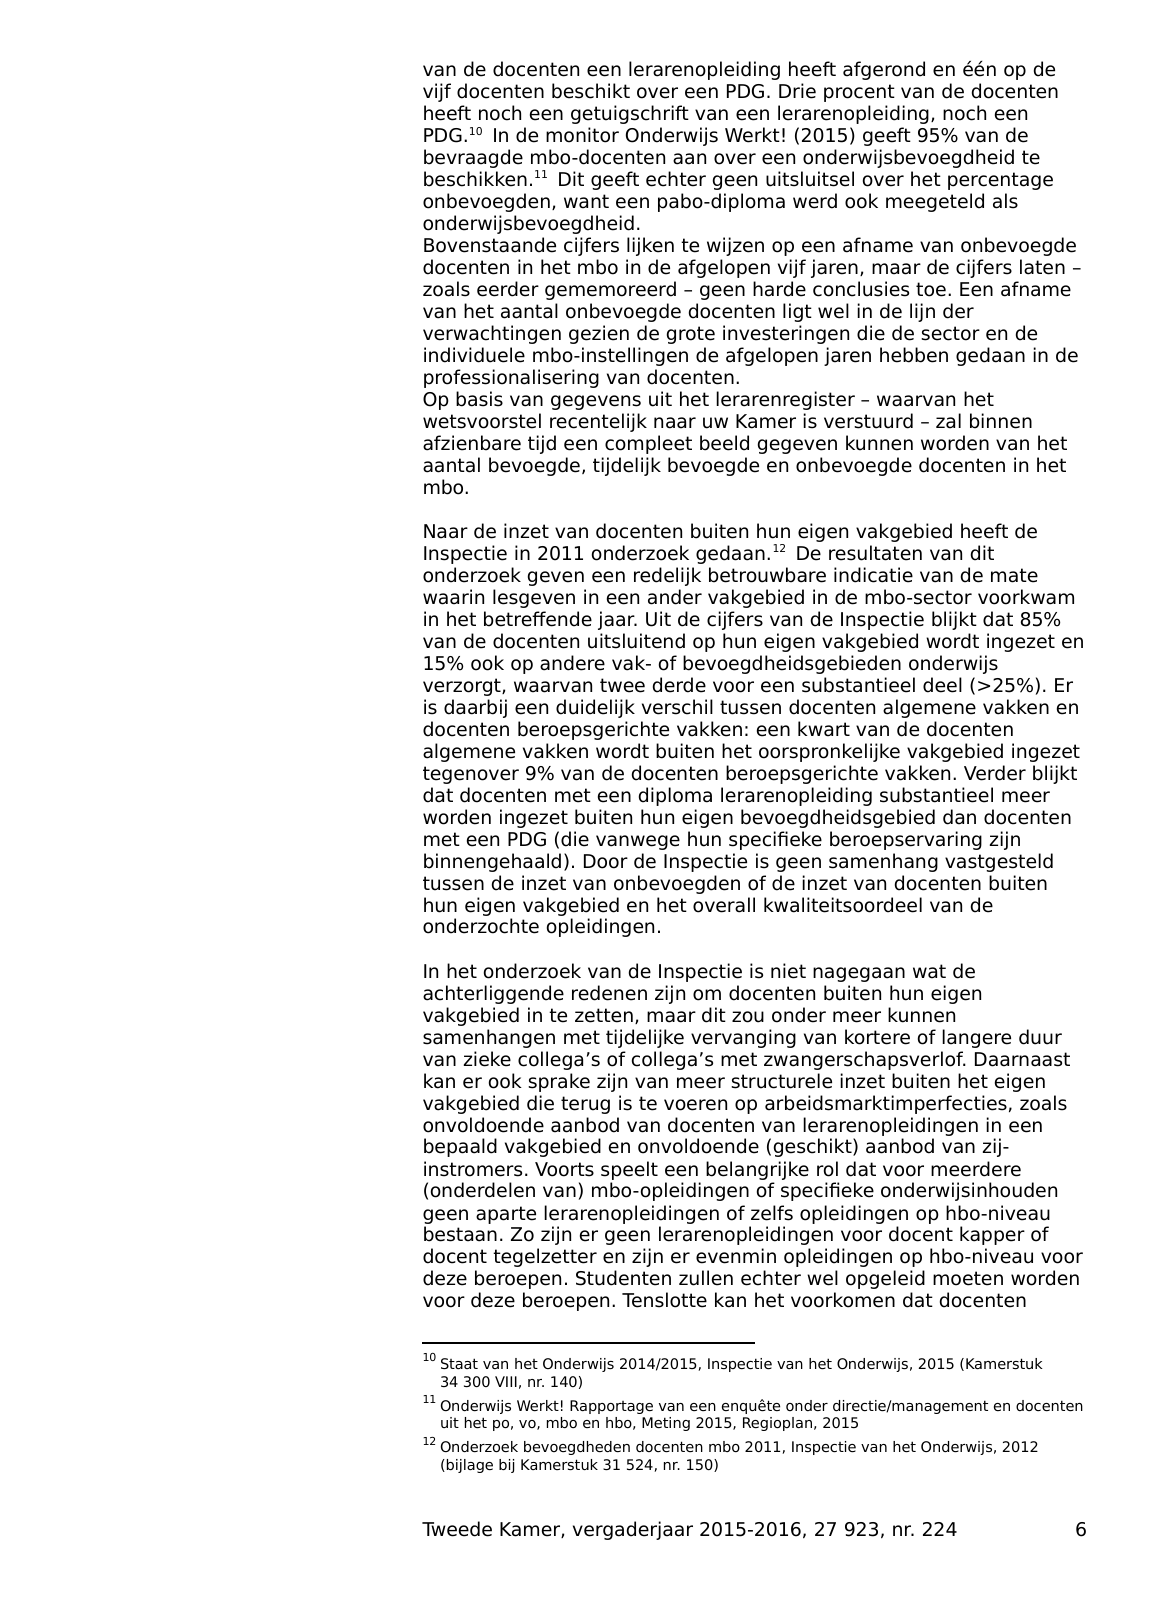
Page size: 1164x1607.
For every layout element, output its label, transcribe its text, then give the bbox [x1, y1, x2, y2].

text Bovenstaande cijfers lijken te wijzen op een afname van onbevoegde docenten in het mbo in de afgelopen vijf jaren, maar de cijfers laten – zoals eerder gememoreerd – geen harde conclusies toe. Een afname van het aantal onbevoegde docenten ligt wel in de lijn der verwachtingen gezien de grote investeringen die de sector en de individuele mbo-instellingen de afgelopen jaren hebben gedaan in de professionalisering van docenten. [422, 235, 1087, 389]
text Staat van het Onderwijs 2014/2015, Inspectie van het Onderwijs, 2015 (Kamerstuk 34 300 VIII, nr. 140) [422, 1352, 1087, 1391]
text van de docenten een lerarenopleiding heeft afgerond en één op de vijf docenten beschikt over een PDG. Drie procent van de docenten heeft noch een getuigschrift van een lerarenopleiding, noch een PDG. In de monitor Onderwijs Werkt! (2015) geeft 95% van de bevraagde mbo-docenten aan over een onderwijsbevoegdheid te beschikken. Dit geeft echter geen uitsluitsel over het percentage onbevoegden, want een pabo-diploma werd ook meegeteld als onderwijsbevoegdheid. [422, 59, 1087, 235]
text Op basis van gegevens uit het lerarenregister – waarvan het wetsvoorstel recentelijk naar uw Kamer is verstuurd – zal binnen afzienbare tijd een compleet beeld gegeven kunnen worden van het aantal bevoegde, tijdelijk bevoegde en onbevoegde docenten in het mbo. [422, 389, 1087, 499]
text In het onderzoek van de Inspectie is niet nagegaan wat de achterliggende redenen zijn om docenten buiten hun eigen vakgebied in te zetten, maar dit zou onder meer kunnen samenhangen met tijdelijke vervanging van kortere of langere duur van zieke collega’s of collega’s met zwangerschapsverlof. Daarnaast kan er ook sprake zijn van meer structurele inzet buiten het eigen vakgebied die terug is te voeren op arbeidsmarktimperfecties, zoals onvoldoende aanbod van docenten van lerarenopleidingen in een bepaald vakgebied en onvoldoende (geschikt) aanbod van zij-instromers. Voorts speelt een belangrijke rol dat voor meerdere (onderdelen van) mbo-opleidingen of specifieke onderwijsinhouden geen aparte lerarenopleidingen of zelfs opleidingen op hbo-niveau bestaan. Zo zijn er geen lerarenopleidingen voor docent kapper of docent tegelzetter en zijn er evenmin opleidingen op hbo-niveau voor deze beroepen. Studenten zullen echter wel opgeleid moeten worden voor deze beroepen. Tenslotte kan het voorkomen dat docenten [422, 961, 1087, 1312]
text Onderwijs Werkt! Rapportage van een enquête onder directie/management en docenten uit het po, vo, mbo en hbo, Meting 2015, Regioplan, 2015 [422, 1393, 1087, 1432]
text Naar de inzet van docenten buiten hun eigen vakgebied heeft de Inspectie in 2011 onderzoek gedaan. De resultaten van dit onderzoek geven een redelijk betrouwbare indicatie van de mate waarin lesgeven in een ander vakgebied in de mbo-sector voorkwam in het betreffende jaar. Uit de cijfers van de Inspectie blijkt dat 85% van de docenten uitsluitend op hun eigen vakgebied wordt ingezet en 15% ook op andere vak- of bevoegdheidsgebieden onderwijs verzorgt, waarvan twee derde voor een substantieel deel (>25%). Er is daarbij een duidelijk verschil tussen docenten algemene vakken en docenten beroepsgerichte vakken: een kwart van de docenten algemene vakken wordt buiten het oorspronkelijke vakgebied ingezet tegenover 9% van de docenten beroepsgerichte vakken. Verder blijkt dat docenten met een diploma lerarenopleiding substantieel meer worden ingezet buiten hun eigen bevoegdheidsgebied dan docenten met een PDG (die vanwege hun specifieke beroepservaring zijn binnengehaald). Door de Inspectie is geen samenhang vastgesteld tussen de inzet van onbevoegden of de inzet van docenten buiten hun eigen vakgebied en het overall kwaliteitsoordeel van de onderzochte opleidingen. [422, 521, 1087, 938]
text Onderzoek bevoegdheden docenten mbo 2011, Inspectie van het Onderwijs, 2012 (bijlage bij Kamerstuk 31 524, nr. 150) [422, 1435, 1087, 1474]
